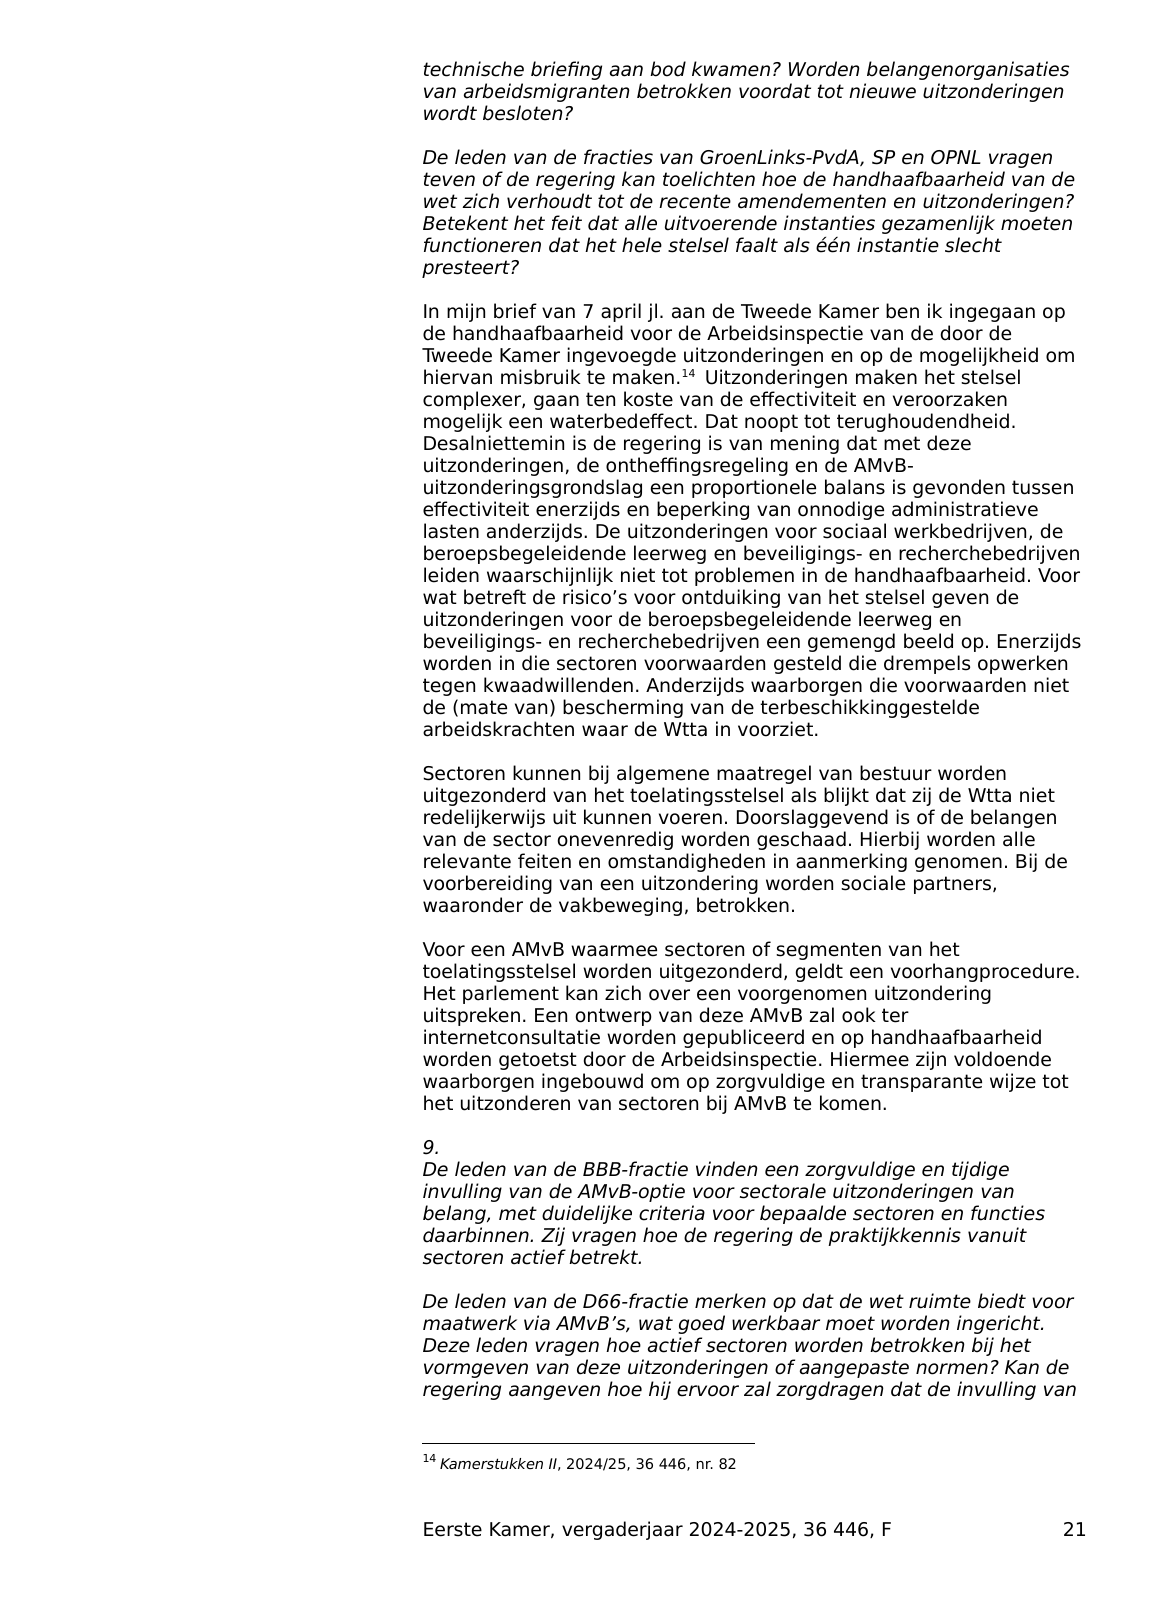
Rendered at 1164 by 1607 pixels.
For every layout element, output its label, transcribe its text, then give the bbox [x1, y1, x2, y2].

text Kamerstukken II, 2024/25, 36 446, nr. 82 [422, 1452, 1087, 1474]
text Voor een AMvB waarmee sectoren of segmenten van het toelatingsstelsel worden uitgezonderd, geldt een voorhangprocedure. Het parlement kan zich over een voorgenomen uitzondering uitspreken. Een ontwerp van deze AMvB zal ook ter internetconsultatie worden gepubliceerd en op handhaafbaarheid worden getoetst door de Arbeidsinspectie. Hiermee zijn voldoende waarborgen ingebouwd om op zorgvuldige en transparante wijze tot het uitzonderen van sectoren bij AMvB te komen. [422, 939, 1087, 1115]
text technische briefing aan bod kwamen? Worden belangenorganisaties van arbeidsmigranten betrokken voordat tot nieuwe uitzonderingen wordt besloten? [422, 59, 1087, 125]
text 9. [422, 1137, 1087, 1159]
text De leden van de fracties van GroenLinks-PvdA, SP en OPNL vragen teven of de regering kan toelichten hoe de handhaafbaarheid van de wet zich verhoudt tot de recente amendementen en uitzonderingen? Betekent het feit dat alle uitvoerende instanties gezamenlijk moeten functioneren dat het hele stelsel faalt als één instantie slecht presteert? [422, 147, 1087, 279]
text In mijn brief van 7 april jl. aan de Tweede Kamer ben ik ingegaan op de handhaafbaarheid voor de Arbeidsinspectie van de door de Tweede Kamer ingevoegde uitzonderingen en op de mogelijkheid om hiervan misbruik te maken. Uitzonderingen maken het stelsel complexer, gaan ten koste van de effectiviteit en veroorzaken mogelijk een waterbedeffect. Dat noopt tot terughoudendheid. Desalniettemin is de regering is van mening dat met deze uitzonderingen, de ontheffingsregeling en de AMvB-uitzonderingsgrondslag een proportionele balans is gevonden tussen effectiviteit enerzijds en beperking van onnodige administratieve lasten anderzijds. De uitzonderingen voor sociaal werkbedrijven, de beroepsbegeleidende leerweg en beveiligings- en recherchebedrijven leiden waarschijnlijk niet tot problemen in de handhaafbaarheid. Voor wat betreft de risico’s voor ontduiking van het stelsel geven de uitzonderingen voor de beroepsbegeleidende leerweg en beveiligings- en recherchebedrijven een gemengd beeld op. Enerzijds worden in die sectoren voorwaarden gesteld die drempels opwerken tegen kwaadwillenden. Anderzijds waarborgen die voorwaarden niet de (mate van) bescherming van de terbeschikkinggestelde arbeidskrachten waar de Wtta in voorziet. [422, 301, 1087, 741]
text Sectoren kunnen bij algemene maatregel van bestuur worden uitgezonderd van het toelatingsstelsel als blijkt dat zij de Wtta niet redelijkerwijs uit kunnen voeren. Doorslaggevend is of de belangen van de sector onevenredig worden geschaad. Hierbij worden alle relevante feiten en omstandigheden in aanmerking genomen. Bij de voorbereiding van een uitzondering worden sociale partners, waaronder de vakbeweging, betrokken. [422, 763, 1087, 917]
text De leden van de BBB-fractie vinden een zorgvuldige en tijdige invulling van de AMvB-optie voor sectorale uitzonderingen van belang, met duidelijke criteria voor bepaalde sectoren en functies daarbinnen. Zij vragen hoe de regering de praktijkkennis vanuit sectoren actief betrekt. [422, 1159, 1087, 1269]
text De leden van de D66-fractie merken op dat de wet ruimte biedt voor maatwerk via AMvB’s, wat goed werkbaar moet worden ingericht. Deze leden vragen hoe actief sectoren worden betrokken bij het vormgeven van deze uitzonderingen of aangepaste normen? Kan de regering aangeven hoe hij ervoor zal zorgdragen dat de invulling van [422, 1291, 1087, 1401]
